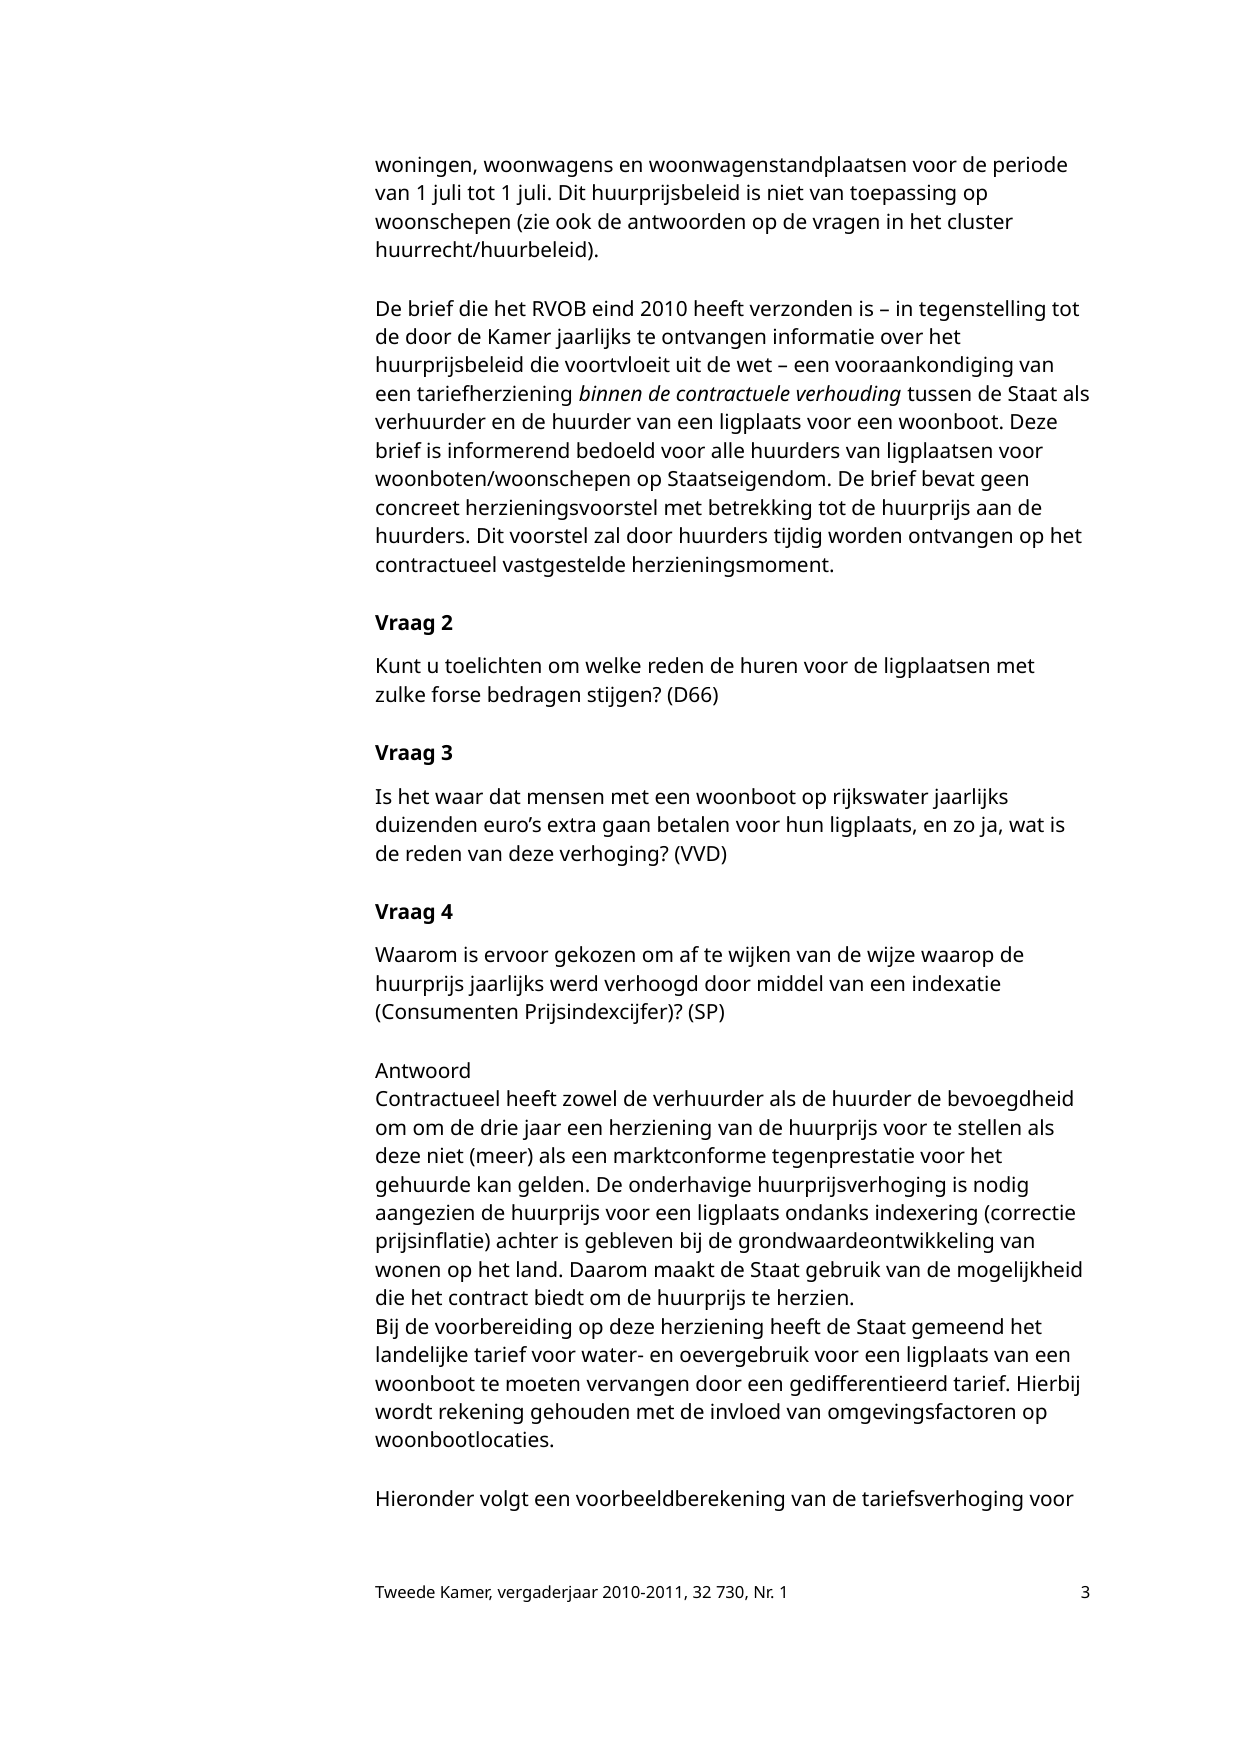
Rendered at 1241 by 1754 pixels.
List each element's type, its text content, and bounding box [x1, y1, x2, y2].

text Kunt u toelichten om welke reden de huren voor de ligplaatsen met zulke forse bedragen stijgen? (D66) [375, 652, 1090, 708]
text Waarom is ervoor gekozen om af te wijken van de wijze waarop de huurprijs jaarlijks werd verhoogd door middel van een indexatie (Consumenten Prijsindexcijfer)? (SP) [375, 941, 1090, 1026]
text Antwoord [375, 1056, 1090, 1084]
text Bij de voorbereiding op deze herziening heeft de Staat gemeend het landelijke tarief voor water- en oevergebruik voor een ligplaats van een woonboot te moeten vervangen door een gedifferentieerd tarief. Hierbij wordt rekening gehouden met de invloed van omgevingsfactoren op woonbootlocaties. [375, 1312, 1090, 1454]
text Is het waar dat mensen met een woonboot op rijkswater jaarlijks duizenden euro’s extra gaan betalen voor hun ligplaats, en zo ja, wat is de reden van deze verhoging? (VVD) [375, 782, 1090, 867]
text Vraag 3 [375, 738, 1090, 767]
text Contractueel heeft zowel de verhuurder als de huurder de bevoegdheid om om de drie jaar een herziening van de huurprijs voor te stellen als deze niet (meer) als een marktconforme tegenprestatie voor het gehuurde kan gelden. De onderhavige huurprijsverhoging is nodig aangezien de huurprijs voor een ligplaats ondanks indexering (correctie prijsinflatie) achter is gebleven bij de grondwaardeontwikkeling van wonen op het land. Daarom maakt de Staat gebruik van de mogelijkheid die het contract biedt om de huurprijs te herzien. [375, 1084, 1090, 1312]
text Vraag 4 [375, 897, 1090, 926]
text De brief die het RVOB eind 2010 heeft verzonden is – in tegenstelling tot de door de Kamer jaarlijks te ontvangen informatie over het huurprijsbeleid die voortvloeit uit de wet – een vooraankondiging van een tariefherziening binnen de contractuele verhouding tussen de Staat als verhuurder en de huurder van een ligplaats voor een woonboot. Deze brief is informerend bedoeld voor alle huurders van ligplaatsen voor woonboten/woonschepen op Staatseigendom. De brief bevat geen concreet herzieningsvoorstel met betrekking tot de huurprijs aan de huurders. Dit voorstel zal door huurders tijdig worden ontvangen op het contractueel vastgestelde herzieningsmoment. [375, 294, 1090, 578]
text Vraag 2 [375, 608, 1090, 637]
text woningen, woonwagens en woonwagenstandplaatsen voor de periode van 1 juli tot 1 juli. Dit huurprijsbeleid is niet van toepassing op woonschepen (zie ook de antwoorden op de vragen in het cluster huurrecht/huurbeleid). [375, 150, 1090, 264]
text Hieronder volgt een voorbeeldberekening van de tariefsverhoging voor [375, 1484, 1090, 1512]
